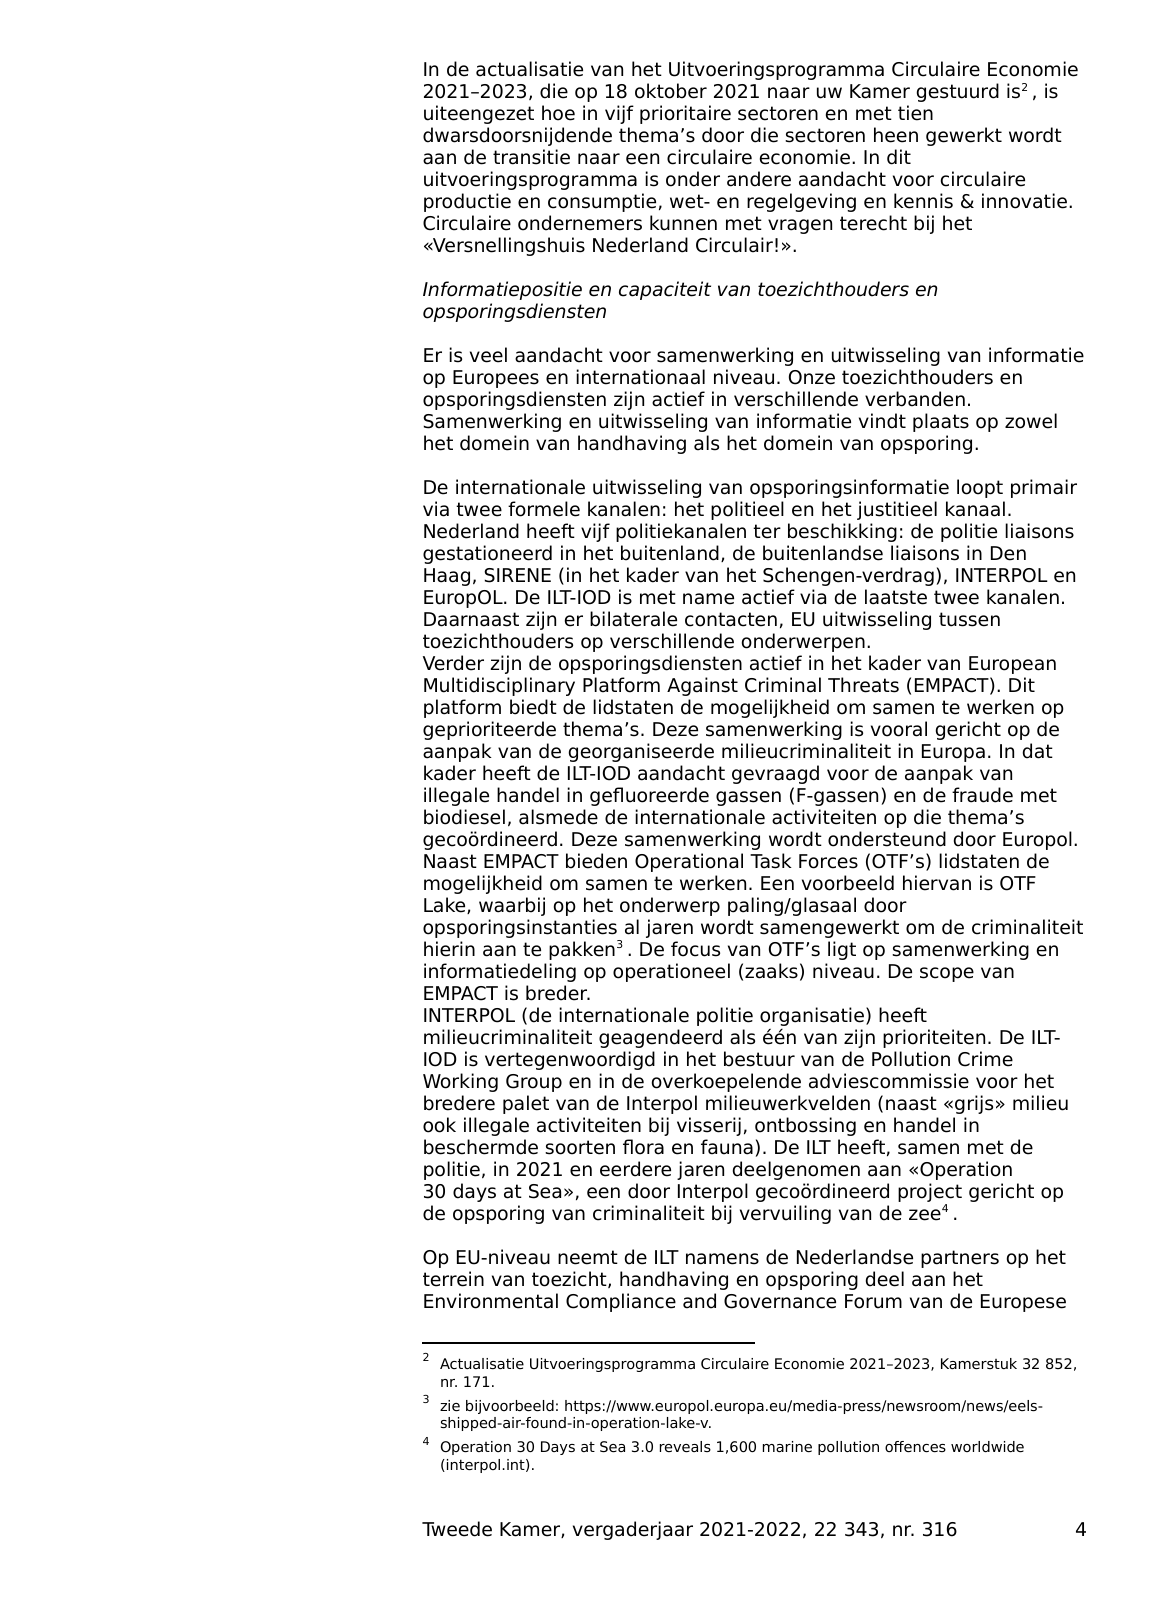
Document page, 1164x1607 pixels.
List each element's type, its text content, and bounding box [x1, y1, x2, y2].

text INTERPOL (de internationale politie organisatie) heeft milieucriminaliteit geagendeerd als één van zijn prioriteiten. De ILT-IOD is vertegenwoordigd in het bestuur van de Pollution Crime Working Group en in de overkoepelende adviescommissie voor het bredere palet van de Interpol milieuwerkvelden (naast «grijs» milieu ook illegale activiteiten bij visserij, ontbossing en handel in beschermde soorten flora en fauna). De ILT heeft, samen met de politie, in 2021 en eerdere jaren deelgenomen aan «Operation 30 days at Sea», een door Interpol gecoördineerd project gericht op de opsporing van criminaliteit bij vervuiling van de zee. [422, 1005, 1087, 1224]
text Op EU-niveau neemt de ILT namens de Nederlandse partners op het terrein van toezicht, handhaving en opsporing deel aan het Environmental Compliance and Governance Forum van de Europese [422, 1247, 1087, 1313]
text Verder zijn de opsporingsdiensten actief in het kader van European Multidisciplinary Platform Against Criminal Threats (EMPACT). Dit platform biedt de lidstaten de mogelijkheid om samen te werken op geprioriteerde thema’s. Deze samenwerking is vooral gericht op de aanpak van de georganiseerde milieucriminaliteit in Europa. In dat kader heeft de ILT-IOD aandacht gevraagd voor de aanpak van illegale handel in gefluoreerde gassen (F-gassen) en de fraude met biodiesel, alsmede de internationale activiteiten op die thema’s gecoördineerd. Deze samenwerking wordt ondersteund door Europol. [422, 653, 1087, 851]
text Naast EMPACT bieden Operational Task Forces (OTF’s) lidstaten de mogelijkheid om samen te werken. Een voorbeeld hiervan is OTF Lake, waarbij op het onderwerp paling/glasaal door opsporingsinstanties al jaren wordt samengewerkt om de criminaliteit hierin aan te pakken. De focus van OTF’s ligt op samenwerking en informatiedeling op operationeel (zaaks) niveau. De scope van EMPACT is breder. [422, 851, 1087, 1005]
text In de actualisatie van het Uitvoeringsprogramma Circulaire Economie 2021–2023, die op 18 oktober 2021 naar uw Kamer gestuurd is, is uiteengezet hoe in vijf prioritaire sectoren en met tien dwarsdoorsnijdende thema’s door die sectoren heen gewerkt wordt aan de transitie naar een circulaire economie. In dit uitvoeringsprogramma is onder andere aandacht voor circulaire productie en consumptie, wet- en regelgeving en kennis & innovatie. Circulaire ondernemers kunnen met vragen terecht bij het «Versnellingshuis Nederland Circulair!». [422, 59, 1087, 257]
subtitle Informatiepositie en capaciteit van toezichthouders en opsporingsdiensten [422, 279, 1087, 323]
text Operation 30 Days at Sea 3.0 reveals 1,600 marine pollution offences worldwide (interpol.int). [422, 1435, 1087, 1474]
text Er is veel aandacht voor samenwerking en uitwisseling van informatie op Europees en internationaal niveau. Onze toezichthouders en opsporingsdiensten zijn actief in verschillende verbanden. Samenwerking en uitwisseling van informatie vindt plaats op zowel het domein van handhaving als het domein van opsporing. [422, 345, 1087, 455]
text zie bijvoorbeeld: https://www.europol.europa.eu/media-press/newsroom/news/eels-shipped-air-found-in-operation-lake-v. [422, 1393, 1087, 1432]
text Actualisatie Uitvoeringsprogramma Circulaire Economie 2021–2023, Kamerstuk 32 852, nr. 171. [422, 1352, 1087, 1391]
text De internationale uitwisseling van opsporingsinformatie loopt primair via twee formele kanalen: het politieel en het justitieel kanaal. Nederland heeft vijf politiekanalen ter beschikking: de politie liaisons gestationeerd in het buitenland, de buitenlandse liaisons in Den Haag, SIRENE (in het kader van het Schengen-verdrag), INTERPOL en EuropOL. De ILT-IOD is met name actief via de laatste twee kanalen. Daarnaast zijn er bilaterale contacten, EU uitwisseling tussen toezichthouders op verschillende onderwerpen. [422, 477, 1087, 653]
